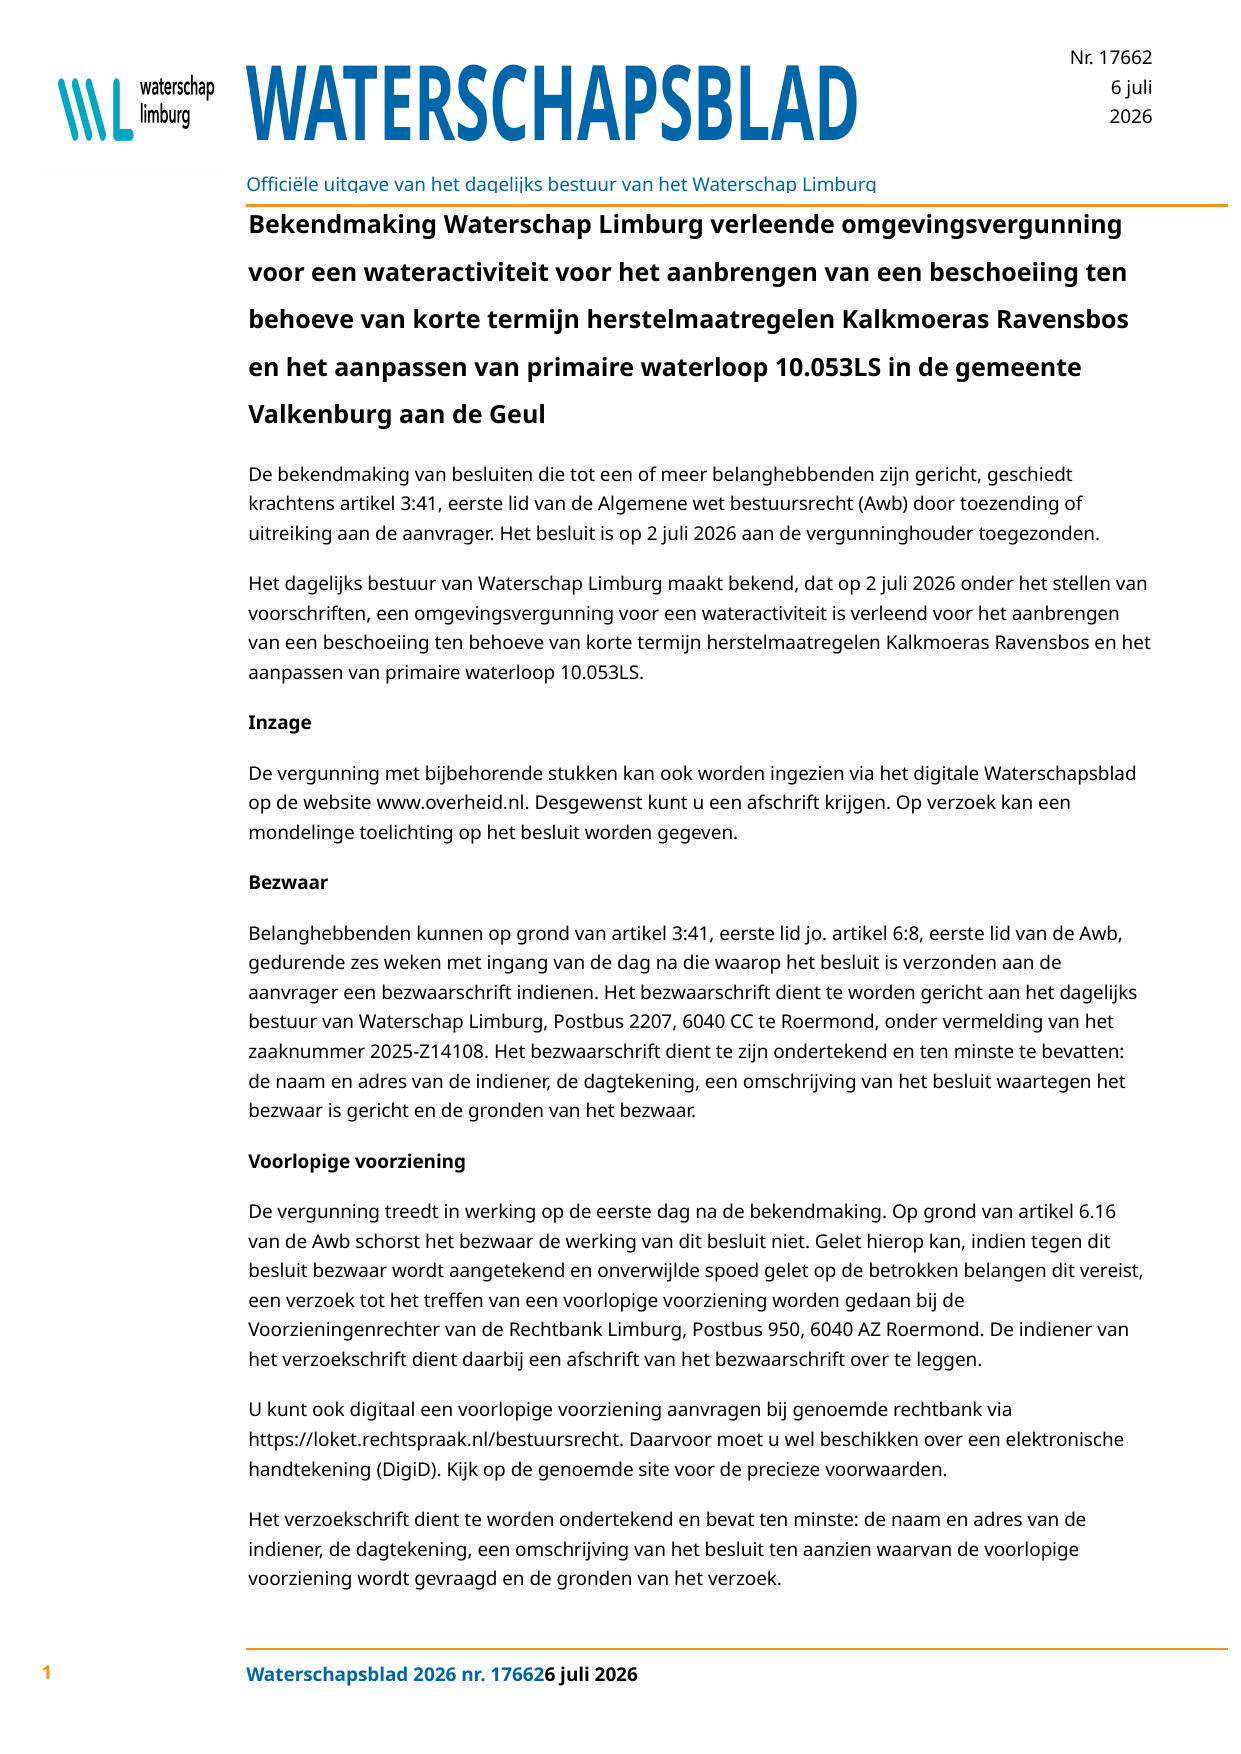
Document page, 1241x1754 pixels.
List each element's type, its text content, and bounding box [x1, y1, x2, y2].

text De vergunning met bijbehorende stukken kan ook worden ingezien via het digitale Waterschapsblad op de website www.overheid.nl. Desgewenst kunt u een afschrift krijgen. Op verzoek kan een mondelinge toelichting op het besluit worden gegeven. [248, 760, 1152, 845]
text Voorlopige voorziening [248, 1148, 1152, 1173]
text Het verzoekschrift dient te worden ondertekend en bevat ten minste: de naam en adres van de indiener, de dagtekening, een omschrijving van het besluit ten aanzien waarvan de voorlopige voorziening wordt gevraagd en de gronden van het verzoek. [248, 1506, 1152, 1591]
text Het dagelijks bestuur van Waterschap Limburg maakt bekend, dat op 2 juli 2026 onder het stellen van voorschriften, een omgevingsvergunning voor een wateractiviteit is verleend voor het aanbrengen van een beschoeiing ten behoeve van korte termijn herstelmaatregelen Kalkmoeras Ravensbos en het aanpassen van primaire waterloop 10.053LS. [248, 570, 1152, 685]
text Inzage [248, 709, 1152, 735]
text U kunt ook digitaal een voorlopige voorziening aanvragen bij genoemde rechtbank via https://loket.rechtspraak.nl/bestuursrecht. Daarvoor moet u wel beschikken over een elektronische handtekening (DigiD). Kijk op de genoemde site voor de precieze voorwaarden. [248, 1397, 1152, 1481]
text De vergunning treedt in werking op de eerste dag na de bekendmaking. Op grond van artikel 6.16 van de Awb schorst het bezwaar de werking van dit besluit niet. Gelet hierop kan, indien tegen dit besluit bezwaar wordt aangetekend en onverwijlde spoed gelet op de betrokken belangen dit vereist, een verzoek tot het treffen van een voorlopige voorziening worden gedaan bij de Voorzieningenrechter van de Rechtbank Limburg, Postbus 950, 6040 AZ Roermond. De indiener van het verzoekschrift dient daarbij een afschrift van het bezwaarschrift over te leggen. [248, 1198, 1152, 1372]
text Bezwaar [248, 869, 1152, 895]
picture [41, 47, 231, 172]
text De bekendmaking van besluiten die tot een of meer belanghebbenden zijn gericht, geschiedt krachtens artikel 3:41, eerste lid van de Algemene wet bestuursrecht (Awb) door toezending of uitreiking aan de aanvrager. Het besluit is op 2 juli 2026 aan de vergunninghouder toegezonden. [248, 461, 1152, 546]
text Belanghebbenden kunnen op grond van artikel 3:41, eerste lid jo. artikel 6:8, eerste lid van de Awb, gedurende zes weken met ingang van de dag na die waarop het besluit is verzonden aan de aanvrager een bezwaarschrift indienen. Het bezwaarschrift dient te worden gericht aan het dagelijks bestuur van Waterschap Limburg, Postbus 2207, 6040 CC te Roermond, onder vermelding van het zaaknummer 2025-Z14108. Het bezwaarschrift dient te zijn ondertekend en ten minste te bevatten: de naam en adres van de indiener, de dagtekening, een omschrijving van het besluit waartegen het bezwaar is gericht en de gronden van het bezwaar. [248, 920, 1152, 1123]
text Bekendmaking Waterschap Limburg verleende omgevingsvergunning voor een wateractiviteit voor het aanbrengen van een beschoeiing ten behoeve van korte termijn herstelmaatregelen Kalkmoeras Ravensbos en het aanpassen van primaire waterloop 10.053LS in de gemeente Valkenburg aan de Geul [248, 207, 1152, 431]
